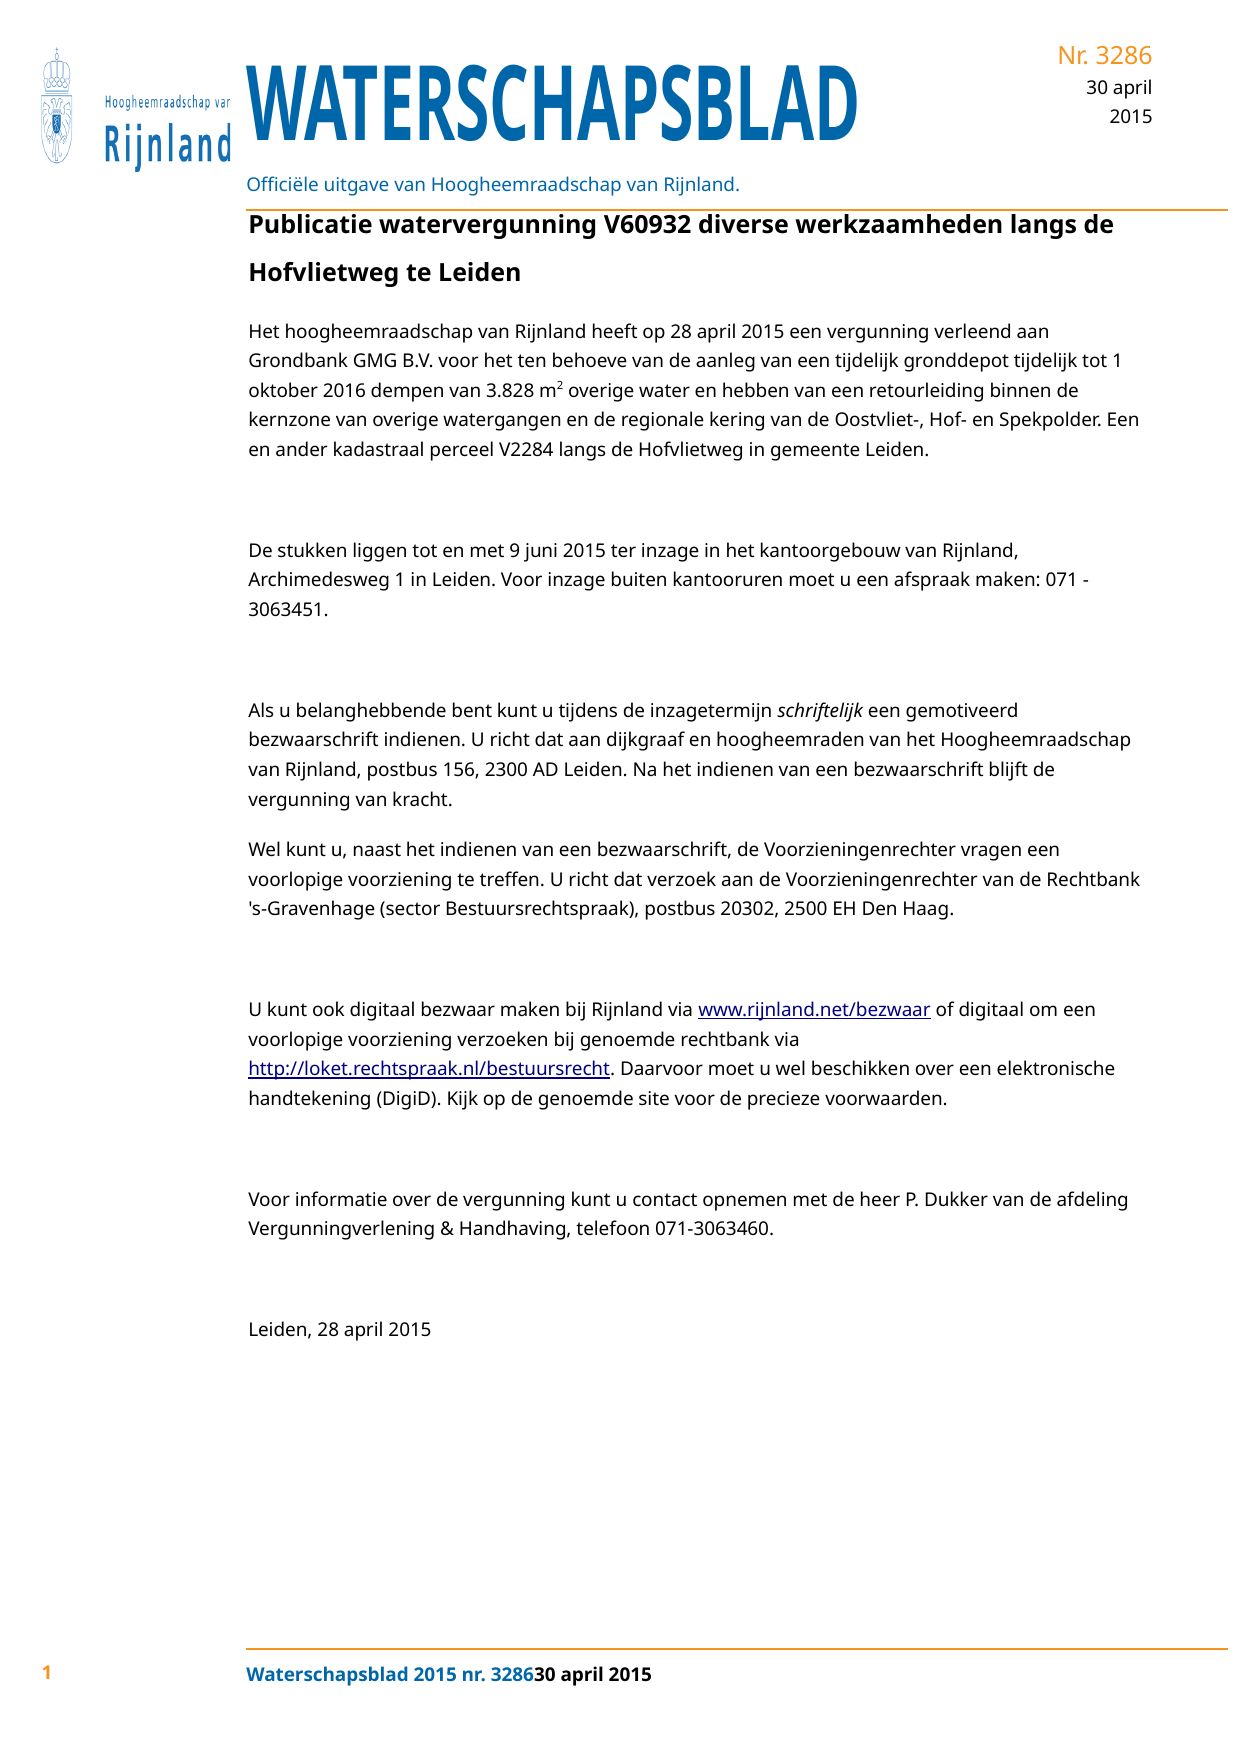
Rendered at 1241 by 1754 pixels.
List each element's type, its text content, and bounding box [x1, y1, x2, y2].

text Leiden, 28 april 2015 [248, 1316, 1152, 1342]
text Voor informatie over de vergunning kunt u contact opnemen met de heer P. Dukker van de afdeling Vergunningverlening & Handhaving, telefoon 071-3063460. [248, 1186, 1152, 1241]
text Wel kunt u, naast het indienen van een bezwaarschrift, de Voorzieningenrechter vragen een voorlopige voorziening te treffen. U richt dat verzoek aan de Voorzieningenrechter van de Rechtbank 's-Gravenhage (sector Bestuursrechtspraak), postbus 20302, 2500 EH Den Haag. [248, 836, 1152, 921]
text De stukken liggen tot en met 9 juni 2015 ter inzage in het kantoorgebouw van Rijnland, Archimedesweg 1 in Leiden. Voor inzage buiten kantooruren moet u een afspraak maken: 071 - 3063451. [248, 537, 1152, 622]
text Het hoogheemraadschap van Rijnland heeft op 28 april 2015 een vergunning verleend aan Grondbank GMG B.V. voor het ten behoeve van de aanleg van een tijdelijk gronddepot tijdelijk tot 1 oktober 2016 dempen van 3.828 m2 overige water en hebben van een retourleiding binnen de kernzone van overige watergangen en de regionale kering van de Oostvliet-, Hof- en Spekpolder. Een en ander kadastraal perceel V2284 langs de Hofvlietweg in gemeente Leiden. [248, 318, 1152, 462]
text U kunt ook digitaal bezwaar maken bij Rijnland via www.rijnland.net/bezwaar of digitaal om een voorlopige voorziening verzoeken bij genoemde rechtbank via http://loket.rechtspraak.nl/bestuursrecht. Daarvoor moet u wel beschikken over een elektronische handtekening (DigiD). Kijk op de genoemde site voor de precieze voorwaarden. [248, 996, 1152, 1111]
text Als u belanghebbende bent kunt u tijdens de inzagetermijn schriftelijk een gemotiveerd bezwaarschrift indienen. U richt dat aan dijkgraaf en hoogheemraden van het Hoogheemraadschap van Rijnland, postbus 156, 2300 AD Leiden. Na het indienen van een bezwaarschrift blijft de vergunning van kracht. [248, 697, 1152, 812]
picture [41, 47, 231, 172]
text Publicatie watervergunning V60932 diverse werkzaamheden langs de Hofvlietweg te Leiden [248, 211, 1152, 288]
